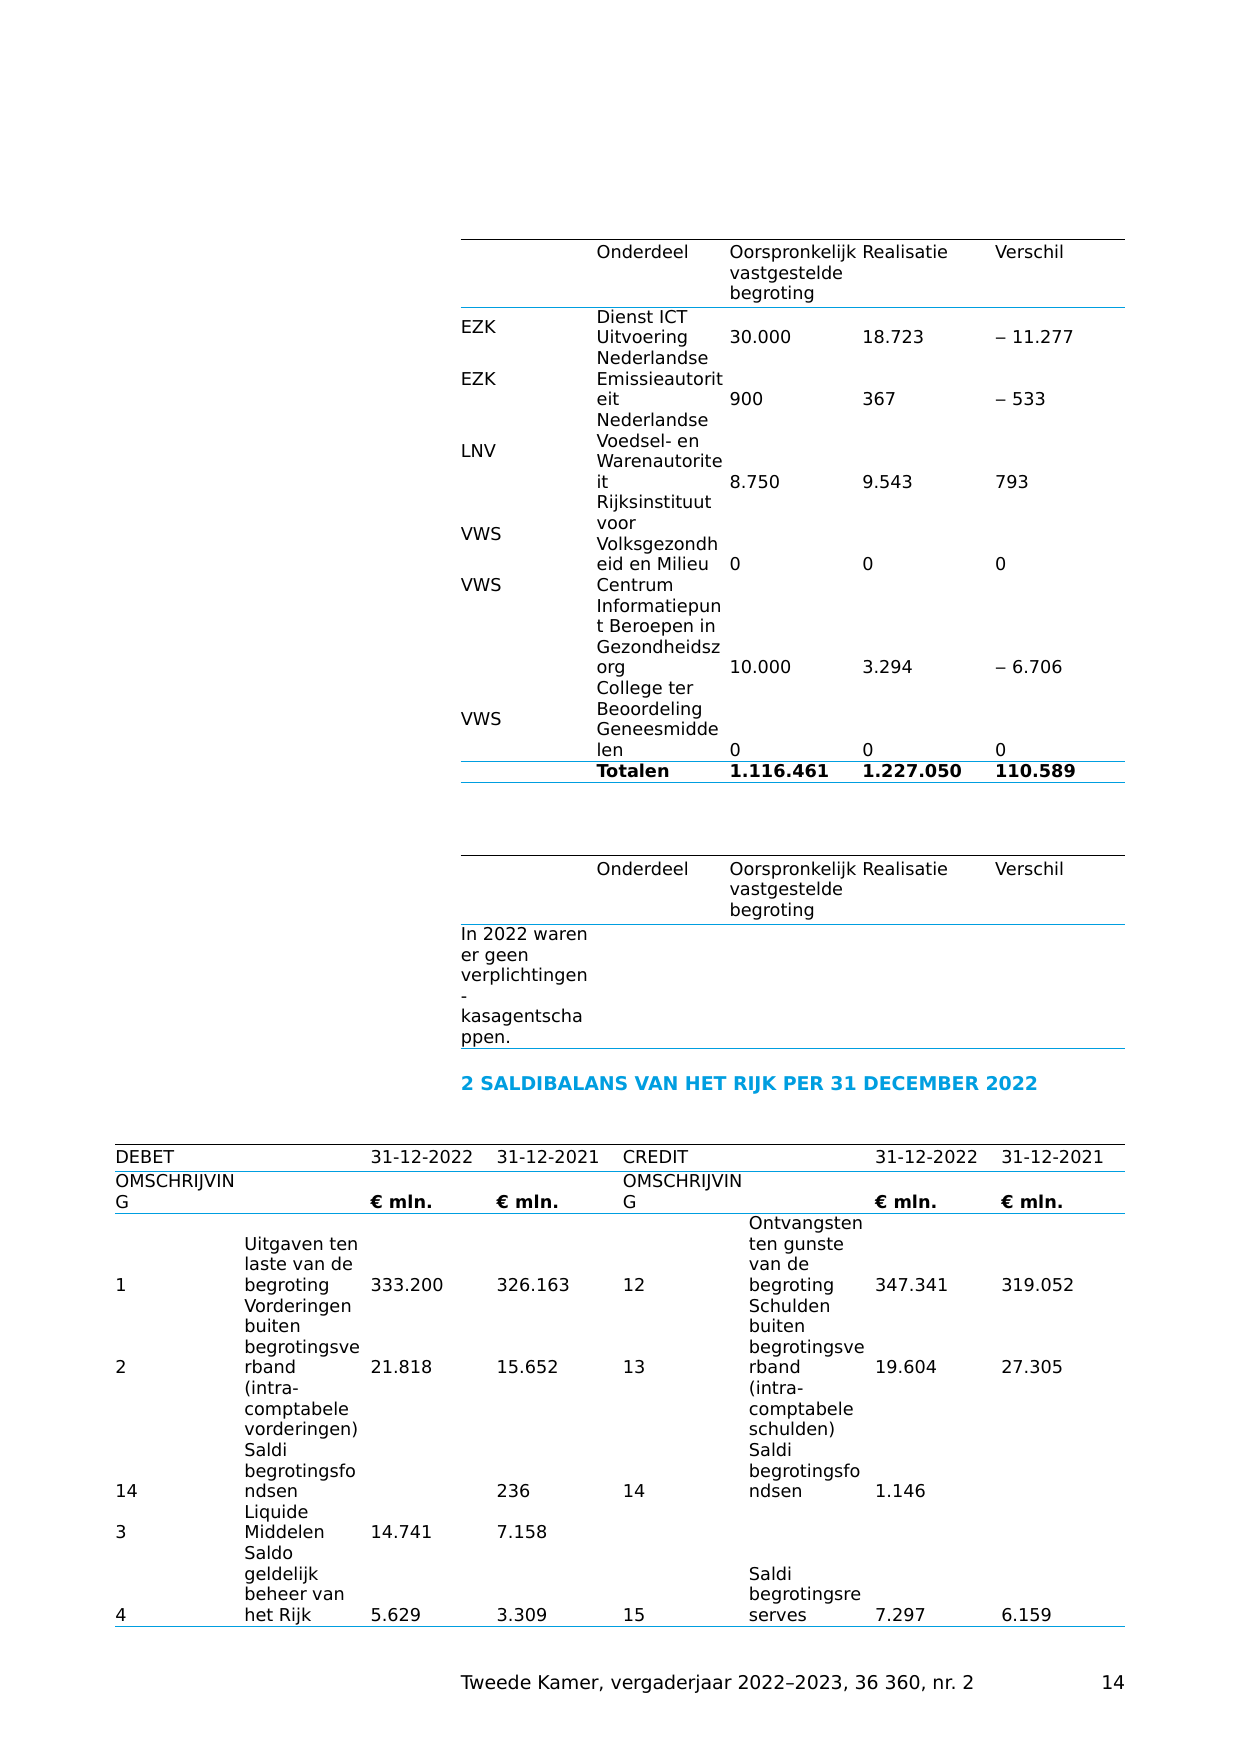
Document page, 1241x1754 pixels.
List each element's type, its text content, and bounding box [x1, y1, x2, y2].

table_cell 0 [992, 678, 1125, 761]
table_cell Saldi begrotingsreserves [746, 1543, 872, 1626]
table_cell Dienst ICT Uitvoering [594, 308, 726, 348]
table_cell Onderdeel [594, 240, 726, 307]
table_cell 3 [115, 1502, 241, 1543]
table_cell 3.309 [494, 1543, 620, 1626]
table_cell 14.741 [368, 1502, 493, 1543]
table_cell Realisatie [859, 856, 992, 923]
table_cell [726, 925, 859, 1048]
table_cell 10.000 [726, 575, 859, 678]
table_cell 21.818 [368, 1296, 493, 1378]
table_cell EZK [461, 348, 593, 410]
table_cell 0 [859, 493, 992, 575]
table_cell 15 [620, 1543, 746, 1626]
table_cell 18.723 [859, 308, 992, 348]
table_cell 1.146 [872, 1440, 998, 1502]
table_cell 31-12-2021 [494, 1145, 620, 1171]
table_cell [368, 1378, 493, 1440]
table_cell (intra-comptabele schulden) [746, 1378, 872, 1440]
table_cell College ter Beoordeling Geneesmiddelen [594, 678, 726, 761]
table_cell [998, 1440, 1125, 1502]
table_cell 4 [115, 1543, 241, 1626]
table_cell € mln. [998, 1172, 1125, 1213]
table_cell [461, 856, 593, 923]
table_cell 9.543 [859, 410, 992, 492]
table_cell 236 [494, 1440, 620, 1502]
table_cell 14 [115, 1440, 241, 1502]
table_cell Liquide Middelen [241, 1502, 367, 1543]
table_cell 3.294 [859, 575, 992, 678]
table_cell € mln. [368, 1172, 493, 1213]
table_cell 333.200 [368, 1214, 493, 1296]
table_cell € mln. [872, 1172, 998, 1213]
table_cell Ontvangsten ten gunste van de begroting [746, 1214, 872, 1296]
table_cell Onderdeel [594, 856, 726, 923]
table_cell 0 [726, 493, 859, 575]
table_cell LNV [461, 410, 593, 492]
table_cell 31-12-2022 [368, 1145, 493, 1171]
table_cell Centrum Informatiepunt Beroepen in Gezondheidszorg [594, 575, 726, 678]
table_cell 12 [620, 1214, 746, 1296]
table_cell 19.604 [872, 1296, 998, 1378]
table_cell Verschil [992, 240, 1125, 307]
table_cell EZK [461, 308, 593, 348]
table_cell VWS [461, 678, 593, 761]
table_cell 6.159 [998, 1543, 1125, 1626]
table_cell Saldi begrotingsfondsen [241, 1440, 367, 1502]
table_cell 5.629 [368, 1543, 493, 1626]
table_cell [872, 1378, 998, 1440]
table_cell 1 [115, 1214, 241, 1296]
table_cell [115, 1378, 241, 1440]
table_cell 900 [726, 348, 859, 410]
table_cell 7.297 [872, 1543, 998, 1626]
table_cell VWS [461, 493, 593, 575]
table_cell 15.652 [494, 1296, 620, 1378]
table_cell [241, 1172, 367, 1213]
table_cell 319.052 [998, 1214, 1125, 1296]
table_cell [746, 1172, 872, 1213]
table_cell Schulden buiten begrotingsverband [746, 1296, 872, 1378]
table_cell (intra-comptabele vorderingen) [241, 1378, 367, 1440]
table_cell 31-12-2022 [872, 1145, 998, 1171]
table_cell OMSCHRIJVING [620, 1172, 746, 1213]
table_cell 27.305 [998, 1296, 1125, 1378]
table_cell 31-12-2021 [998, 1145, 1125, 1171]
table_cell [594, 925, 726, 1048]
table_cell Totalen [594, 762, 726, 782]
table_cell Oorspronkelijk vastgestelde begroting [726, 856, 859, 923]
table_cell [872, 1502, 998, 1543]
table_cell [859, 925, 992, 1048]
table_cell ‒ 6.706 [992, 575, 1125, 678]
table_cell ‒ 533 [992, 348, 1125, 410]
table_cell 1.227.050 [859, 762, 992, 782]
table_cell Nederlandse Voedsel- en Warenautoriteit [594, 410, 726, 492]
table_cell VWS [461, 575, 593, 678]
table_cell Nederlandse Emissieautoriteit [594, 348, 726, 410]
table_cell [494, 1378, 620, 1440]
table_cell [998, 1502, 1125, 1543]
table_header Tabel 1.9 Kapitaalontvangsten 2022 van de baten-lastenagentschappen ( x € 1.000) [461, 191, 1125, 239]
table_cell [746, 1502, 872, 1543]
table_cell 13 [620, 1296, 746, 1378]
table_cell CREDIT [620, 1145, 872, 1171]
table_cell [461, 240, 593, 307]
table_cell Saldo geldelijk beheer van het Rijk [241, 1543, 367, 1626]
table_cell Realisatie [859, 240, 992, 307]
table_cell 793 [992, 410, 1125, 492]
table_cell Oorspronkelijk vastgestelde begroting [726, 240, 859, 307]
table_cell Saldi begrotingsfondsen [746, 1440, 872, 1502]
table_cell 0 [859, 678, 992, 761]
table_cell Uitgaven ten laste van de begroting [241, 1214, 367, 1296]
table_cell [620, 1502, 746, 1543]
table_cell 0 [726, 678, 859, 761]
table_cell [461, 762, 593, 782]
table_header Tabel 2 Saldibalans van het Rijk per 31 december 2022 [115, 1119, 1125, 1144]
table_cell Rijksinstituut voor Volksgezondheid en Milieu [594, 493, 726, 575]
table_cell 0 [992, 493, 1125, 575]
table_cell [992, 925, 1125, 1048]
table_cell € mln. [494, 1172, 620, 1213]
table_header Tabel 1.10 Verplichtingen, kasuitgaven en kasontvangsten 2022 van de verplichtingen-kasagentschappen ( x € 1.000) [461, 807, 1125, 855]
table_cell [620, 1378, 746, 1440]
table_cell OMSCHRIJVING [115, 1172, 241, 1213]
table_cell ‒ 11.277 [992, 308, 1125, 348]
table_cell 326.163 [494, 1214, 620, 1296]
table_cell 30.000 [726, 308, 859, 348]
table_cell 347.341 [872, 1214, 998, 1296]
title 2 Saldibalans van het rijk per 31 december 2022 [461, 1073, 1125, 1095]
table_cell [368, 1440, 493, 1502]
table_cell Verschil [992, 856, 1125, 923]
table_cell 2 [115, 1296, 241, 1378]
table_cell In 2022 waren er geen verplichtingen-kasagentschappen. [461, 925, 593, 1048]
table_cell 8.750 [726, 410, 859, 492]
table_cell 110.589 [992, 762, 1125, 782]
table_cell DEBET [115, 1145, 367, 1171]
table_cell 14 [620, 1440, 746, 1502]
table_cell 1.116.461 [726, 762, 859, 782]
table_cell 367 [859, 348, 992, 410]
table_cell [998, 1378, 1125, 1440]
table_cell Vorderingen buiten begrotingsverband [241, 1296, 367, 1378]
table_cell 7.158 [494, 1502, 620, 1543]
